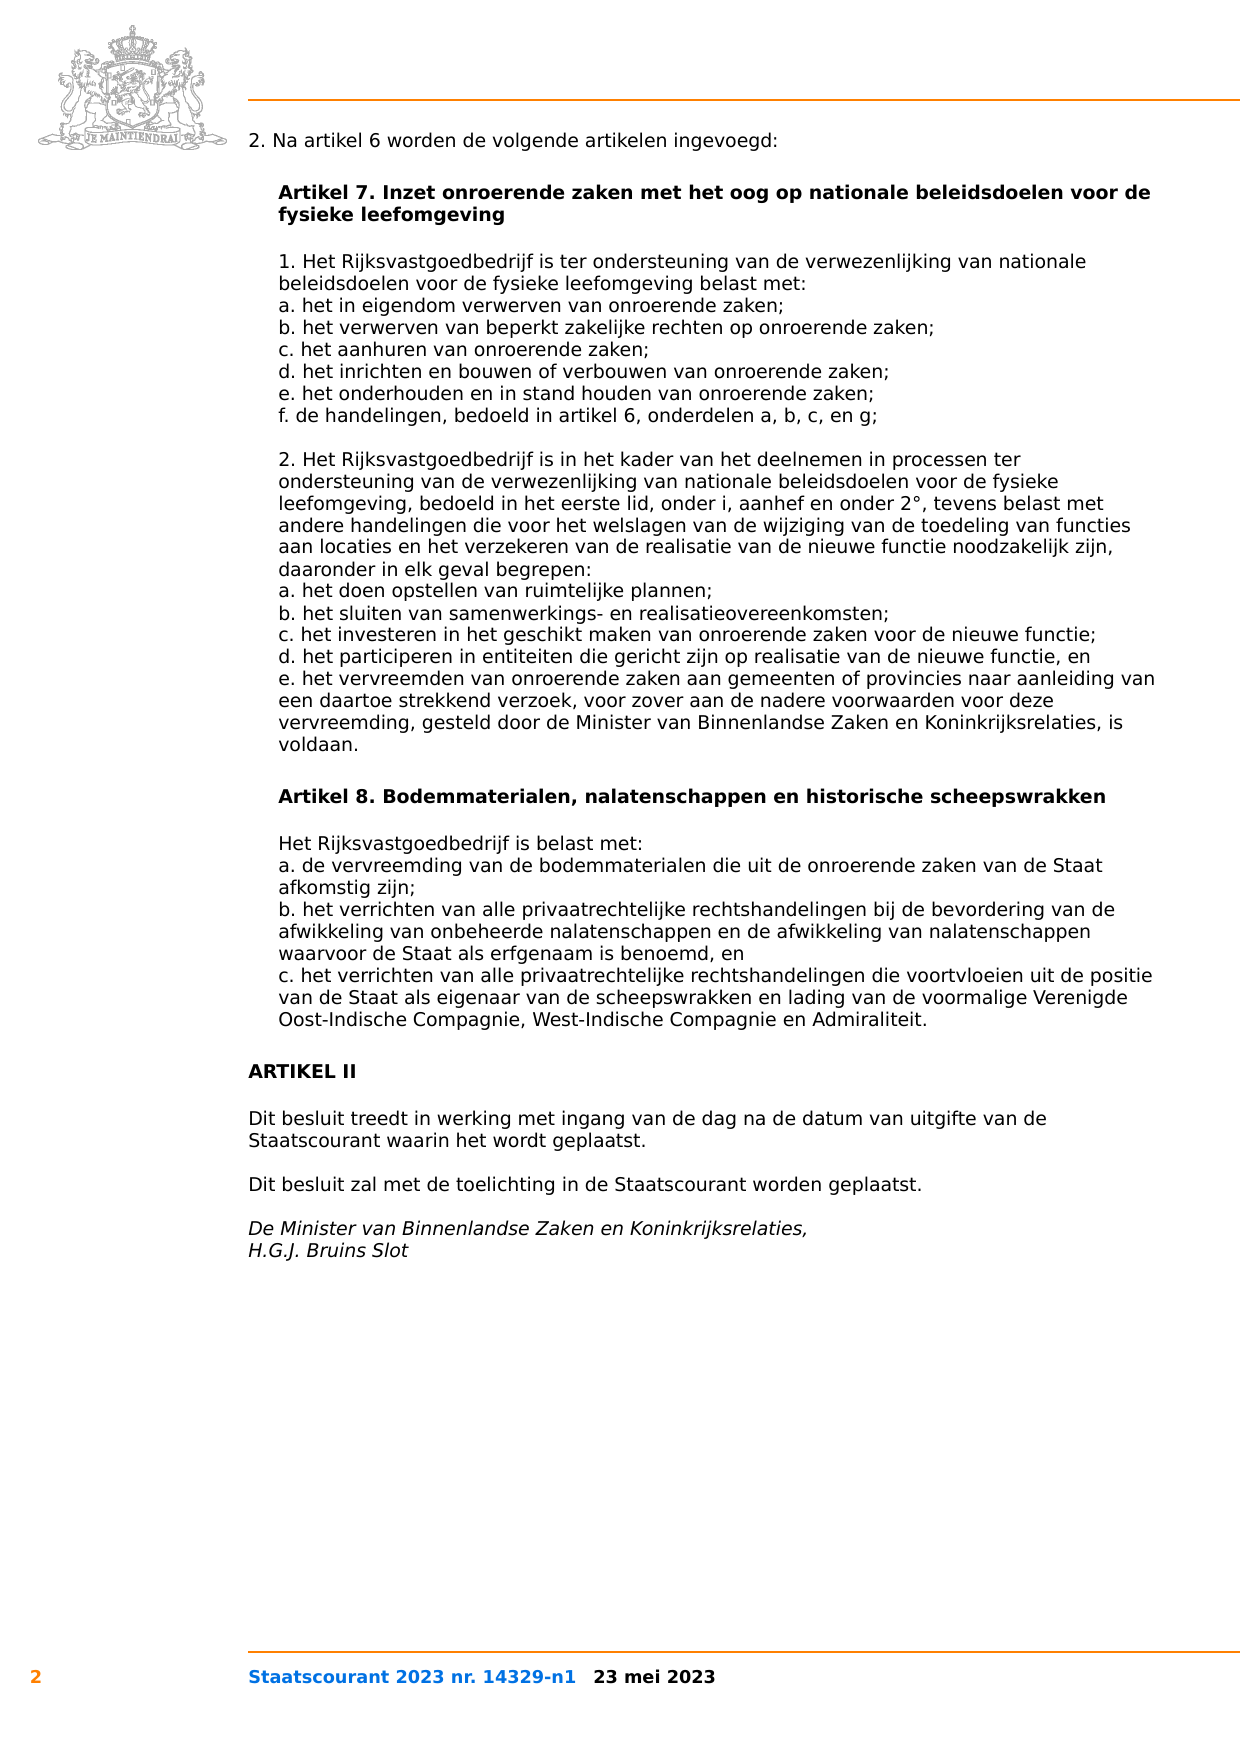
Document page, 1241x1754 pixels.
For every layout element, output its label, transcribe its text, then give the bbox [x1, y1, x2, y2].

subtitle Artikel 8. Bodemmaterialen, nalatenschappen en historische scheepswrakken [278, 786, 1163, 808]
subtitle ARTIKEL II [248, 1061, 1163, 1083]
subtitle Artikel 7. Inzet onroerende zaken met het oog op nationale beleidsdoelen voor de fysieke leefomgeving [278, 182, 1163, 226]
picture [38, 25, 227, 150]
text Dit besluit treedt in werking met ingang van de dag na de datum van uitgifte van de Staatscourant waarin het wordt geplaatst. [248, 1108, 1163, 1152]
text 2. Na artikel 6 worden de volgende artikelen ingevoegd: [248, 130, 1163, 152]
text 2. Het Rijksvastgoedbedrijf is in het kader van het deelnemen in processen ter ondersteuning van de verwezenlijking van nationale beleidsdoelen voor de fysieke leefomgeving, bedoeld in het eerste lid, onder i, aanhef en onder 2°, tevens belast met andere handelingen die voor het welslagen van de wijziging van de toedeling van functies aan locaties en het verzekeren van de realisatie van de nieuwe functie noodzakelijk zijn, daaronder in elk geval begrepen: [278, 448, 1163, 580]
text a. het doen opstellen van ruimtelijke plannen; [278, 580, 1163, 602]
text d. het inrichten en bouwen of verbouwen van onroerende zaken; [278, 361, 1163, 383]
text c. het aanhuren van onroerende zaken; [278, 339, 1163, 361]
text a. het in eigendom verwerven van onroerende zaken; [278, 295, 1163, 317]
text Dit besluit zal met de toelichting in de Staatscourant worden geplaatst. [248, 1174, 1163, 1196]
text b. het verwerven van beperkt zakelijke rechten op onroerende zaken; [278, 317, 1163, 339]
text e. het onderhouden en in stand houden van onroerende zaken; [278, 383, 1163, 405]
text b. het verrichten van alle privaatrechtelijke rechtshandelingen bij de bevordering van de afwikkeling van onbeheerde nalatenschappen en de afwikkeling van nalatenschappen waarvoor de Staat als erfgenaam is benoemd, en [278, 899, 1163, 965]
text e. het vervreemden van onroerende zaken aan gemeenten of provincies naar aanleiding van een daartoe strekkend verzoek, voor zover aan de nadere voorwaarden voor deze vervreemding, gesteld door de Minister van Binnenlandse Zaken en Koninkrijksrelaties, is voldaan. [278, 668, 1163, 756]
text b. het sluiten van samenwerkings- en realisatieovereenkomsten; [278, 602, 1163, 624]
text d. het participeren in entiteiten die gericht zijn op realisatie van de nieuwe functie, en [278, 646, 1163, 668]
text c. het investeren in het geschikt maken van onroerende zaken voor de nieuwe functie; [278, 624, 1163, 646]
text a. de vervreemding van de bodemmaterialen die uit de onroerende zaken van de Staat afkomstig zijn; [278, 855, 1163, 899]
text c. het verrichten van alle privaatrechtelijke rechtshandelingen die voortvloeien uit de positie van de Staat als eigenaar van de scheepswrakken en lading van de voormalige Verenigde Oost-Indische Compagnie, West-Indische Compagnie en Admiraliteit. [278, 965, 1163, 1031]
text 1. Het Rijksvastgoedbedrijf is ter ondersteuning van de verwezenlijking van nationale beleidsdoelen voor de fysieke leefomgeving belast met: [278, 251, 1163, 295]
text De Minister van Binnenlandse Zaken en Koninkrijksrelaties, H.G.J. Bruins Slot [248, 1218, 1163, 1262]
text f. de handelingen, bedoeld in artikel 6, onderdelen a, b, c, en g; [278, 405, 1163, 427]
text Het Rijksvastgoedbedrijf is belast met: [278, 833, 1163, 855]
